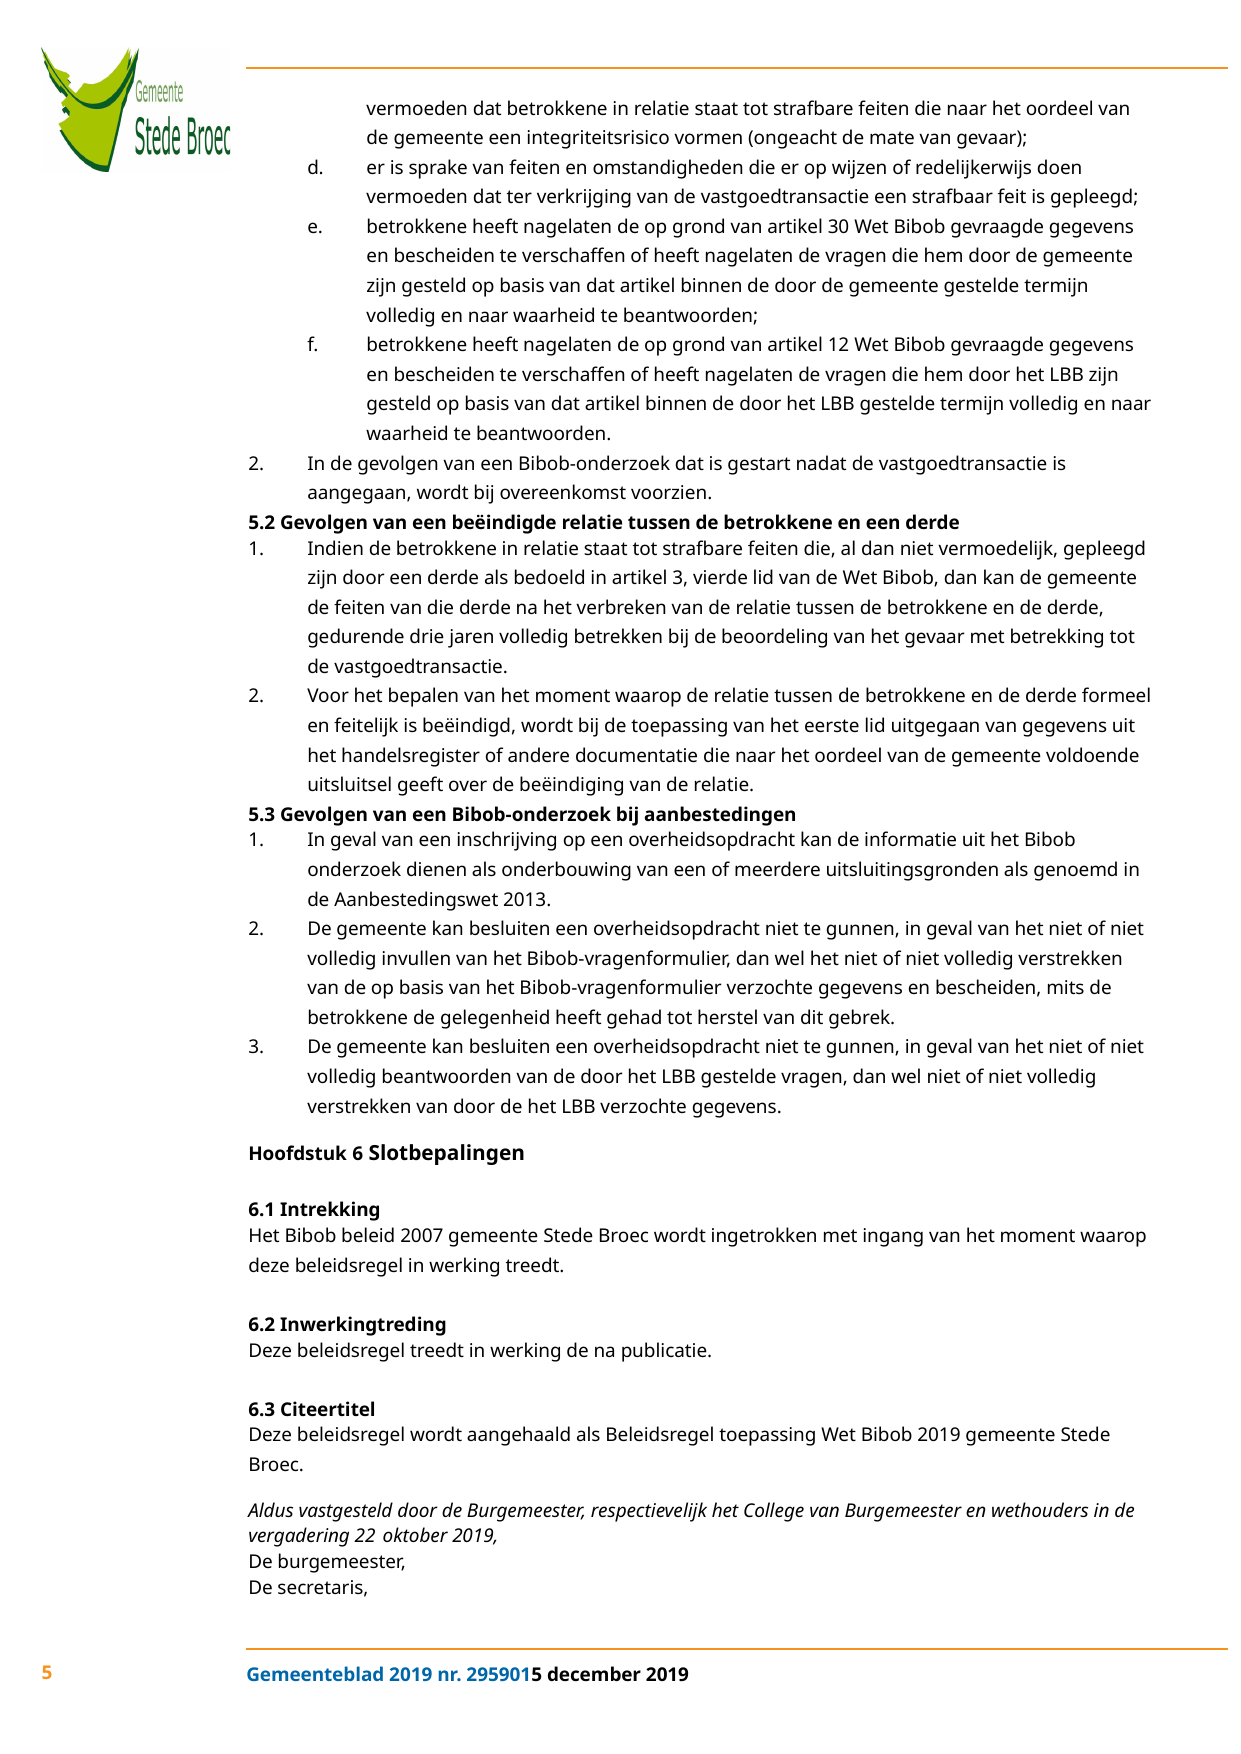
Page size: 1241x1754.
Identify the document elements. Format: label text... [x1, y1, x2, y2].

list In geval van een inschrijving op een overheidsopdracht kan de informatie uit het Bibob onderzoek dienen als onderbouwing van een of meerdere uitsluitingsgronden als genoemd in de Aanbestedingswet 2013. [248, 827, 1152, 912]
list Voor het bepalen van het moment waarop de relatie tussen de betrokkene en de derde formeel en feitelijk is beëindigd, wordt bij de toepassing van het eerste lid uitgegaan van gegevens uit het handelsregister of andere documentatie die naar het oordeel van de gemeente voldoende uitsluitsel geeft over de beëindiging van de relatie. [248, 683, 1152, 797]
text Deze beleidsregel wordt aangehaald als Beleidsregel toepassing Wet Bibob 2019 gemeente Stede Broec. [248, 1422, 1152, 1477]
text 6.1 Intrekking [248, 1197, 1152, 1222]
text De secretaris, [248, 1574, 1152, 1600]
text Het Bibob beleid 2007 gemeente Stede Broec wordt ingetrokken met ingang van het moment waarop deze beleidsregel in werking treedt. [248, 1222, 1152, 1278]
text Hoofdstuk 6 Slotbepalingen [248, 1138, 1152, 1167]
text 5.3 Gevolgen van een Bibob-onderzoek bij aanbestedingen [248, 801, 1152, 827]
text 6.2 Inwerkingtreding [248, 1311, 1152, 1337]
list De gemeente kan besluiten een overheidsopdracht niet te gunnen, in geval van het niet of niet volledig beantwoorden van de door het LBB gestelde vragen, dan wel niet of niet volledig verstrekken van door de het LBB verzochte gegevens. [248, 1034, 1152, 1119]
text 5.2 Gevolgen van een beëindigde relatie tussen de betrokkene en een derde [248, 509, 1152, 535]
list vermoeden dat betrokkene in relatie staat tot strafbare feiten die naar het oordeel van de gemeente een integriteitsrisico vormen (ongeacht de mate van gevaar); [307, 95, 1152, 150]
list De gemeente kan besluiten een overheidsopdracht niet te gunnen, in geval van het niet of niet volledig invullen van het Bibob-vragenformulier, dan wel het niet of niet volledig verstrekken van de op basis van het Bibob-vragenformulier verzochte gegevens en bescheiden, mits de betrokkene de gelegenheid heeft gehad tot herstel van dit gebrek. [248, 915, 1152, 1030]
text Aldus vastgesteld door de Burgemeester, respectievelijk het College van Burgemeester en wethouders in de vergadering 22 oktober 2019, [248, 1497, 1152, 1548]
list betrokkene heeft nagelaten de op grond van artikel 30 Wet Bibob gevraagde gegevens en bescheiden te verschaffen of heeft nagelaten de vragen die hem door de gemeente zijn gesteld op basis van dat artikel binnen de door de gemeente gestelde termijn volledig en naar waarheid te beantwoorden; [307, 213, 1152, 328]
text Deze beleidsregel treedt in werking de na publicatie. [248, 1337, 1152, 1362]
list In de gevolgen van een Bibob-onderzoek dat is gestart nadat de vastgoedtransactie is aangegaan, wordt bij overeenkomst voorzien. [248, 450, 1152, 505]
list betrokkene heeft nagelaten de op grond van artikel 12 Wet Bibob gevraagde gegevens en bescheiden te verschaffen of heeft nagelaten de vragen die hem door het LBB zijn gesteld op basis van dat artikel binnen de door het LBB gestelde termijn volledig en naar waarheid te beantwoorden. [307, 331, 1152, 446]
picture [41, 47, 231, 172]
list er is sprake van feiten en omstandigheden die er op wijzen of redelijkerwijs doen vermoeden dat ter verkrijging van de vastgoedtransactie een strafbaar feit is gepleegd; [307, 154, 1152, 209]
text 6.3 Citeertitel [248, 1396, 1152, 1422]
list Indien de betrokkene in relatie staat tot strafbare feiten die, al dan niet vermoedelijk, gepleegd zijn door een derde als bedoeld in artikel 3, vierde lid van de Wet Bibob, dan kan de gemeente de feiten van die derde na het verbreken van de relatie tussen de betrokkene en de derde, gedurende drie jaren volledig betrekken bij de beoordeling van het gevaar met betrekking tot de vastgoedtransactie. [248, 535, 1152, 679]
text De burgemeester, [248, 1548, 1152, 1574]
